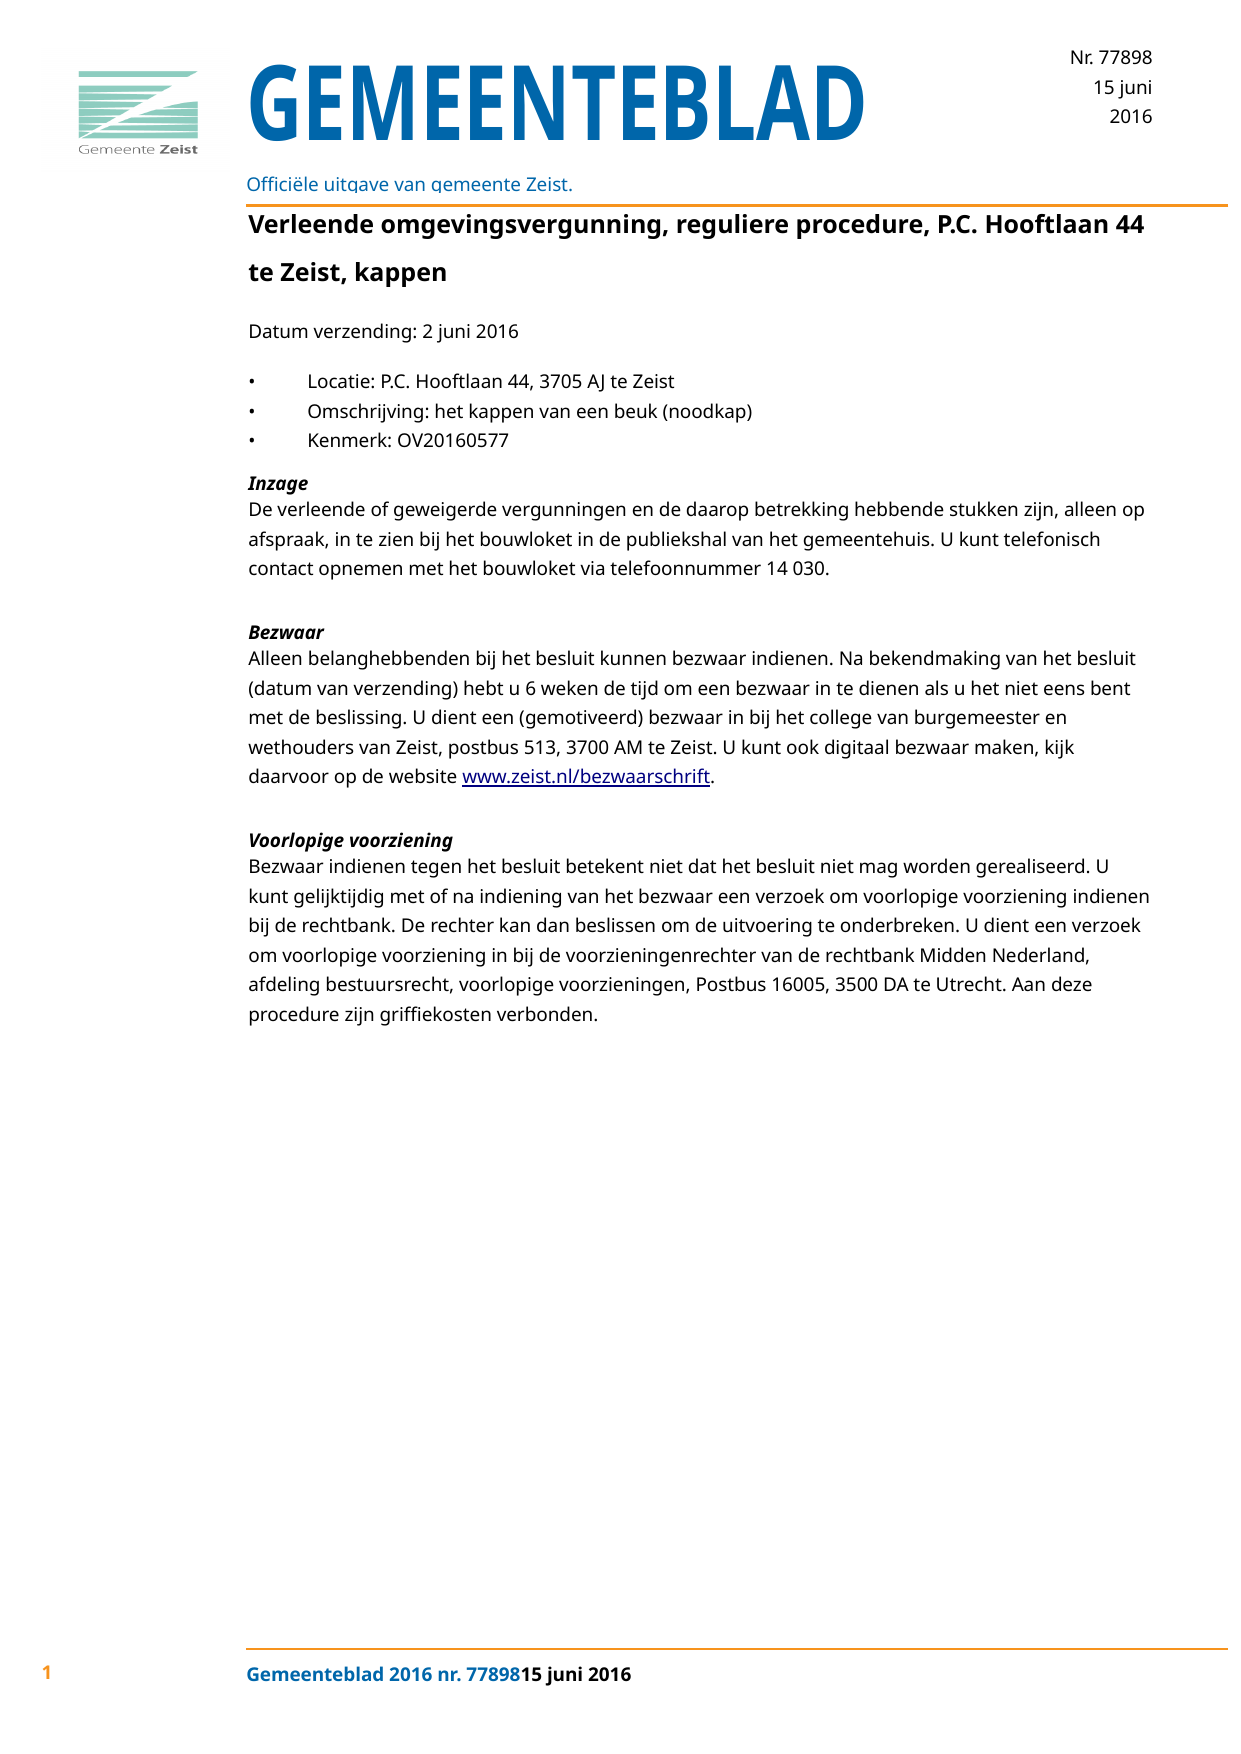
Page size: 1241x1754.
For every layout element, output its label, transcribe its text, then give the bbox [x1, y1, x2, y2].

text Alleen belanghebbenden bij het besluit kunnen bezwaar indienen. Na bekendmaking van het besluit (datum van verzending) hebt u 6 weken de tijd om een bezwaar in te dienen als u het niet eens bent met de beslissing. U dient een (gemotiveerd) bezwaar in bij het college van burgemeester en wethouders van Zeist, postbus 513, 3700 AM te Zeist. U kunt ook digitaal bezwaar maken, kijk daarvoor op de website www.zeist.nl/bezwaarschrift. [248, 645, 1152, 789]
list Omschrijving: het kappen van een beuk (noodkap) [248, 398, 1152, 424]
text Bezwaar indienen tegen het besluit betekent niet dat het besluit niet mag worden gerealiseerd. U kunt gelijktijdig met of na indiening van het bezwaar een verzoek om voorlopige voorziening indienen bij de rechtbank. De rechter kan dan beslissen om de uitvoering te onderbreken. U dient een verzoek om voorlopige voorziening in bij de voorzieningenrechter van de rechtbank Midden Nederland, afdeling bestuursrecht, voorlopige voorzieningen, Postbus 16005, 3500 DA te Utrecht. Aan deze procedure zijn griffiekosten verbonden. [248, 853, 1152, 1027]
text Bezwaar [248, 619, 1152, 645]
text Inzage [248, 471, 1152, 496]
picture [41, 47, 231, 172]
text Voorlopige voorziening [248, 827, 1152, 853]
text De verleende of geweigerde vergunningen en de daarop betrekking hebbende stukken zijn, alleen op afspraak, in te zien bij het bouwloket in de publiekshal van het gemeentehuis. U kunt telefonisch contact opnemen met het bouwloket via telefoonnummer 14 030. [248, 496, 1152, 581]
text Datum verzending: 2 juni 2016 [248, 318, 1152, 344]
list Locatie: P.C. Hooftlaan 44, 3705 AJ te Zeist [248, 368, 1152, 394]
text Verleende omgevingsvergunning, reguliere procedure, P.C. Hooftlaan 44 te Zeist, kappen [248, 207, 1152, 288]
list Kenmerk: OV20160577 [248, 427, 1152, 453]
